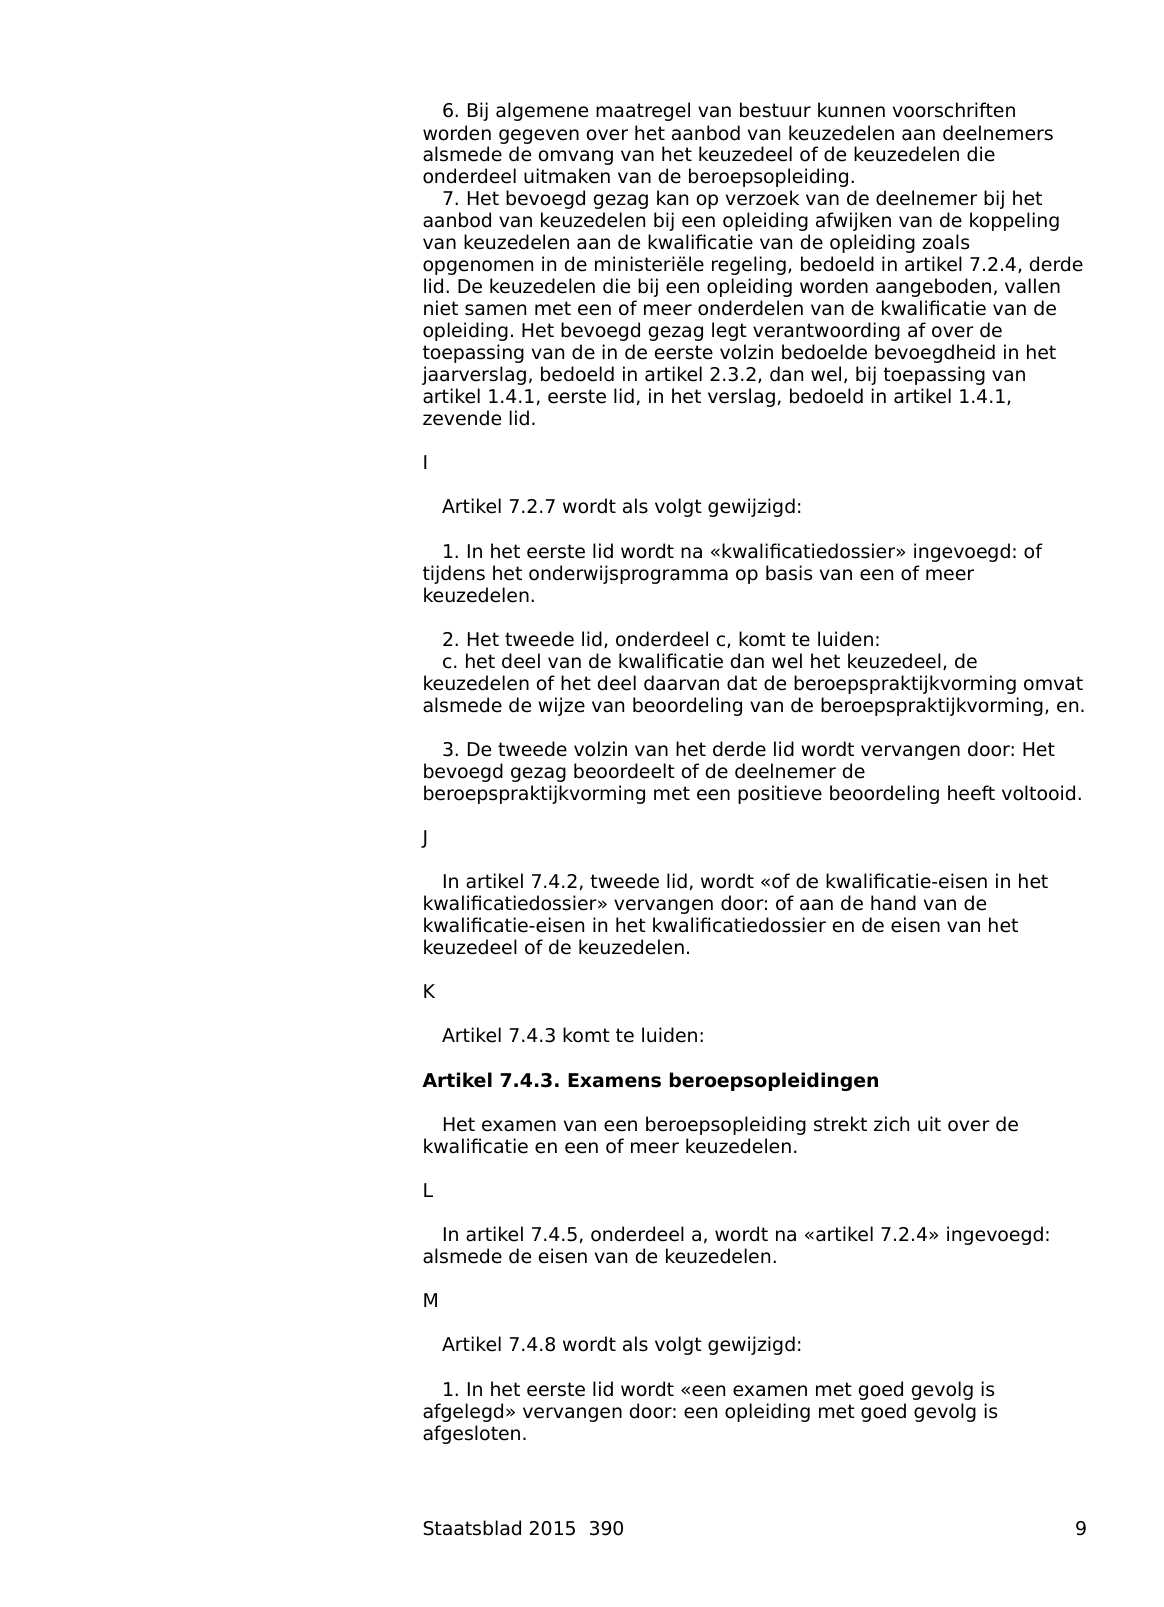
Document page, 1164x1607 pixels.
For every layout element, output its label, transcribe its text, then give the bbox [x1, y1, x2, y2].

text Het examen van een beroepsopleiding strekt zich uit over de kwalificatie en een of meer keuzedelen. [422, 1114, 1087, 1158]
text In artikel 7.4.5, onderdeel a, wordt na «artikel 7.2.4» ingevoegd: alsmede de eisen van de keuzedelen. [422, 1224, 1087, 1268]
text M [422, 1290, 1087, 1312]
text Artikel 7.2.7 wordt als volgt gewijzigd: [422, 496, 1087, 518]
text 2. Het tweede lid, onderdeel c, komt te luiden: [422, 629, 1087, 651]
text 6. Bij algemene maatregel van bestuur kunnen voorschriften worden gegeven over het aanbod van keuzedelen aan deelnemers alsmede de omvang van het keuzedeel of de keuzedelen die onderdeel uitmaken van de beroepsopleiding. [422, 100, 1087, 188]
text K [422, 981, 1087, 1003]
text In artikel 7.4.2, tweede lid, wordt «of de kwalificatie-eisen in het kwalificatiedossier» vervangen door: of aan de hand van de kwalificatie-eisen in het kwalificatiedossier en de eisen van het keuzedeel of de keuzedelen. [422, 871, 1087, 959]
text 1. In het eerste lid wordt «een examen met goed gevolg is afgelegd» vervangen door: een opleiding met goed gevolg is afgesloten. [422, 1378, 1087, 1444]
text Artikel 7.4.3 komt te luiden: [422, 1025, 1087, 1047]
subtitle Artikel 7.4.3. Examens beroepsopleidingen [422, 1069, 1087, 1092]
text I [422, 452, 1087, 474]
text 7. Het bevoegd gezag kan op verzoek van de deelnemer bij het aanbod van keuzedelen bij een opleiding afwijken van de koppeling van keuzedelen aan de kwalificatie van de opleiding zoals opgenomen in de ministeriële regeling, bedoeld in artikel 7.2.4, derde lid. De keuzedelen die bij een opleiding worden aangeboden, vallen niet samen met een of meer onderdelen van de kwalificatie van de opleiding. Het bevoegd gezag legt verantwoording af over de toepassing van de in de eerste volzin bedoelde bevoegdheid in het jaarverslag, bedoeld in artikel 2.3.2, dan wel, bij toepassing van artikel 1.4.1, eerste lid, in het verslag, bedoeld in artikel 1.4.1, zevende lid. [422, 188, 1087, 430]
text c. het deel van de kwalificatie dan wel het keuzedeel, de keuzedelen of het deel daarvan dat de beroepspraktijkvorming omvat alsmede de wijze van beoordeling van de beroepspraktijkvorming, en. [422, 651, 1087, 717]
text 3. De tweede volzin van het derde lid wordt vervangen door: Het bevoegd gezag beoordeelt of de deelnemer de beroepspraktijkvorming met een positieve beoordeling heeft voltooid. [422, 739, 1087, 805]
text 1. In het eerste lid wordt na «kwalificatiedossier» ingevoegd: of tijdens het onderwijsprogramma op basis van een of meer keuzedelen. [422, 541, 1087, 607]
text Artikel 7.4.8 wordt als volgt gewijzigd: [422, 1334, 1087, 1356]
text J [422, 827, 1087, 849]
text L [422, 1180, 1087, 1202]
